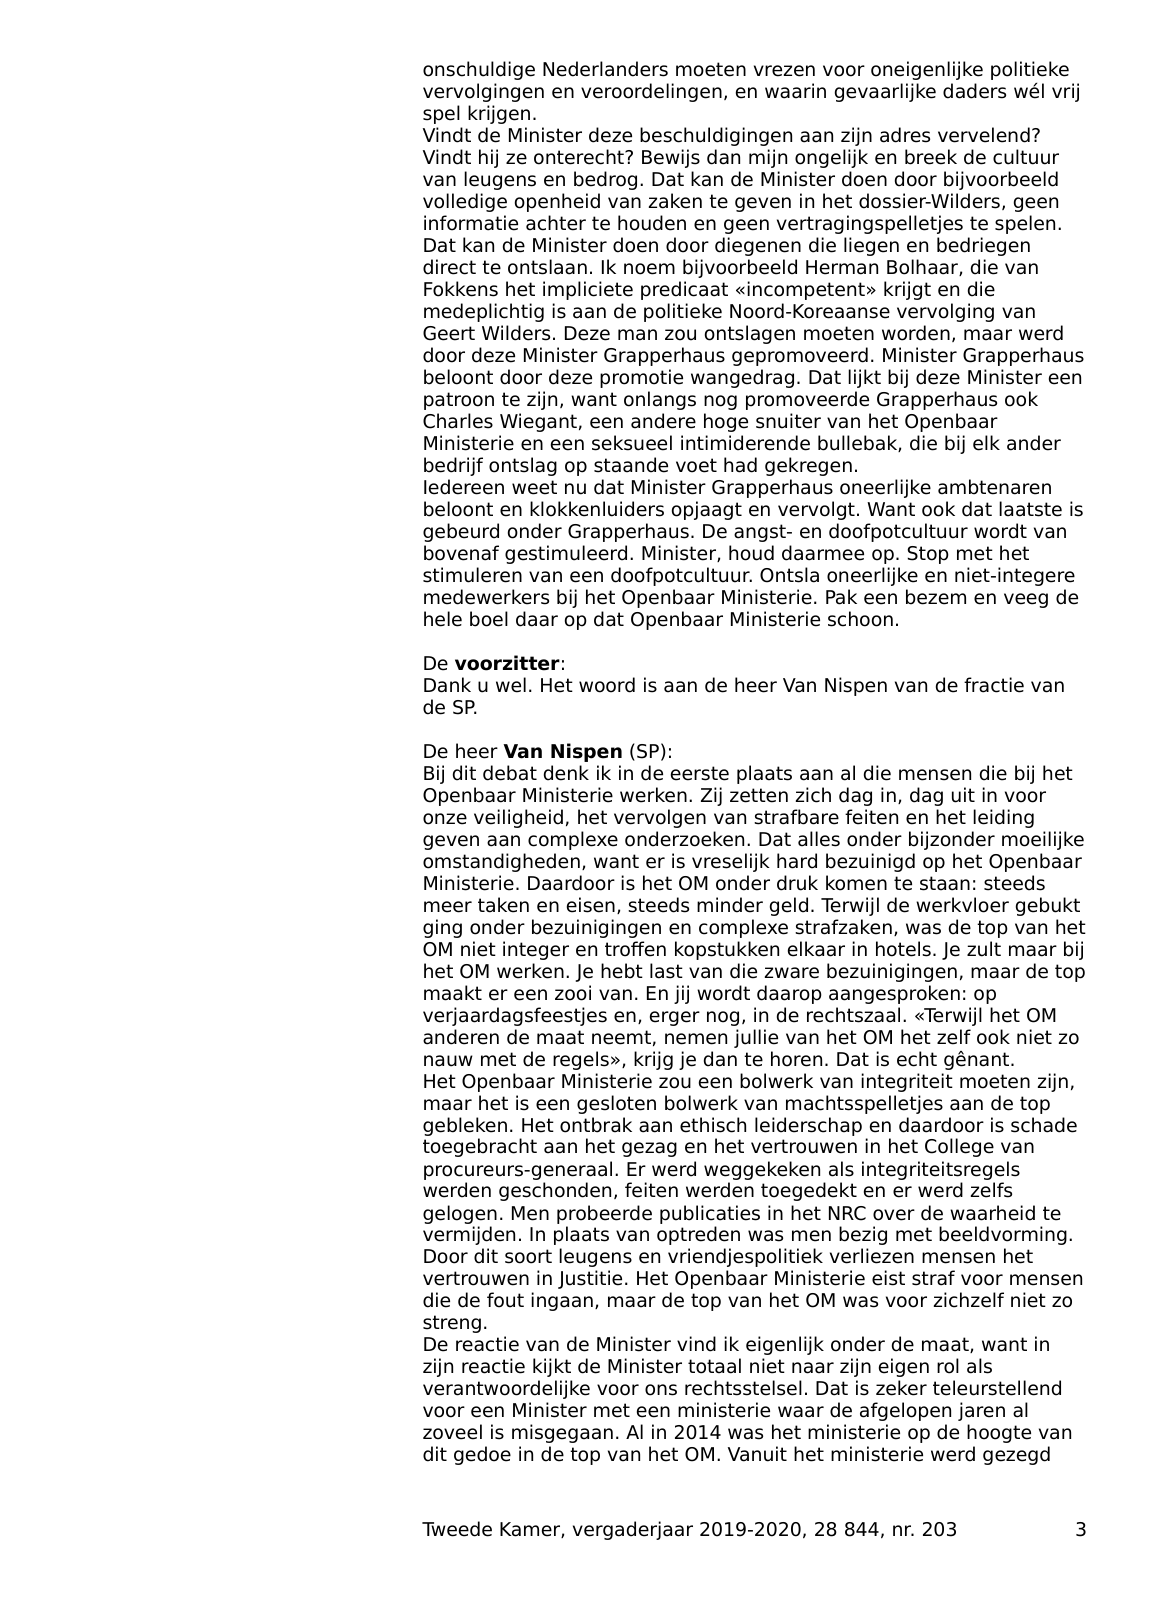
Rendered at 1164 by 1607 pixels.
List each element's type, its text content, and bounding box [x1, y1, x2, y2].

text Bij dit debat denk ik in de eerste plaats aan al die mensen die bij het Openbaar Ministerie werken. Zij zetten zich dag in, dag uit in voor onze veiligheid, het vervolgen van strafbare feiten en het leiding geven aan complexe onderzoeken. Dat alles onder bijzonder moeilijke omstandigheden, want er is vreselijk hard bezuinigd op het Openbaar Ministerie. Daardoor is het OM onder druk komen te staan: steeds meer taken en eisen, steeds minder geld. Terwijl de werkvloer gebukt ging onder bezuinigingen en complexe strafzaken, was de top van het OM niet integer en troffen kopstukken elkaar in hotels. Je zult maar bij het OM werken. Je hebt last van die zware bezuinigingen, maar de top maakt er een zooi van. En jij wordt daarop aangesproken: op verjaardagsfeestjes en, erger nog, in de rechtszaal. «Terwijl het OM anderen de maat neemt, nemen jullie van het OM het zelf ook niet zo nauw met de regels», krijg je dan te horen. Dat is echt gênant. [422, 763, 1087, 1071]
text De voorzitter: [422, 653, 1087, 675]
text Het Openbaar Ministerie zou een bolwerk van integriteit moeten zijn, maar het is een gesloten bolwerk van machtsspelletjes aan de top gebleken. Het ontbrak aan ethisch leiderschap en daardoor is schade toegebracht aan het gezag en het vertrouwen in het College van procureurs-generaal. Er werd weggekeken als integriteitsregels werden geschonden, feiten werden toegedekt en er werd zelfs gelogen. Men probeerde publicaties in het NRC over de waarheid te vermijden. In plaats van optreden was men bezig met beeldvorming. Door dit soort leugens en vriendjespolitiek verliezen mensen het vertrouwen in Justitie. Het Openbaar Ministerie eist straf voor mensen die de fout ingaan, maar de top van het OM was voor zichzelf niet zo streng. [422, 1071, 1087, 1334]
text onschuldige Nederlanders moeten vrezen voor oneigenlijke politieke vervolgingen en veroordelingen, en waarin gevaarlijke daders wél vrij spel krijgen. [422, 59, 1087, 125]
text Dank u wel. Het woord is aan de heer Van Nispen van de fractie van de SP. [422, 675, 1087, 719]
text Vindt de Minister deze beschuldigingen aan zijn adres vervelend? Vindt hij ze onterecht? Bewijs dan mijn ongelijk en breek de cultuur van leugens en bedrog. Dat kan de Minister doen door bijvoorbeeld volledige openheid van zaken te geven in het dossier-Wilders, geen informatie achter te houden en geen vertragingspelletjes te spelen. Dat kan de Minister doen door diegenen die liegen en bedriegen direct te ontslaan. Ik noem bijvoorbeeld Herman Bolhaar, die van Fokkens het impliciete predicaat «incompetent» krijgt en die medeplichtig is aan de politieke Noord-Koreaanse vervolging van Geert Wilders. Deze man zou ontslagen moeten worden, maar werd door deze Minister Grapperhaus gepromoveerd. Minister Grapperhaus beloont door deze promotie wangedrag. Dat lijkt bij deze Minister een patroon te zijn, want onlangs nog promoveerde Grapperhaus ook Charles Wiegant, een andere hoge snuiter van het Openbaar Ministerie en een seksueel intimiderende bullebak, die bij elk ander bedrijf ontslag op staande voet had gekregen. [422, 125, 1087, 477]
text De heer Van Nispen (SP): [422, 741, 1087, 763]
text De reactie van de Minister vind ik eigenlijk onder de maat, want in zijn reactie kijkt de Minister totaal niet naar zijn eigen rol als verantwoordelijke voor ons rechtsstelsel. Dat is zeker teleurstellend voor een Minister met een ministerie waar de afgelopen jaren al zoveel is misgegaan. Al in 2014 was het ministerie op de hoogte van dit gedoe in de top van het OM. Vanuit het ministerie werd gezegd [422, 1334, 1087, 1466]
text Iedereen weet nu dat Minister Grapperhaus oneerlijke ambtenaren beloont en klokkenluiders opjaagt en vervolgt. Want ook dat laatste is gebeurd onder Grapperhaus. De angst- en doofpotcultuur wordt van bovenaf gestimuleerd. Minister, houd daarmee op. Stop met het stimuleren van een doofpotcultuur. Ontsla oneerlijke en niet-integere medewerkers bij het Openbaar Ministerie. Pak een bezem en veeg de hele boel daar op dat Openbaar Ministerie schoon. [422, 477, 1087, 631]
